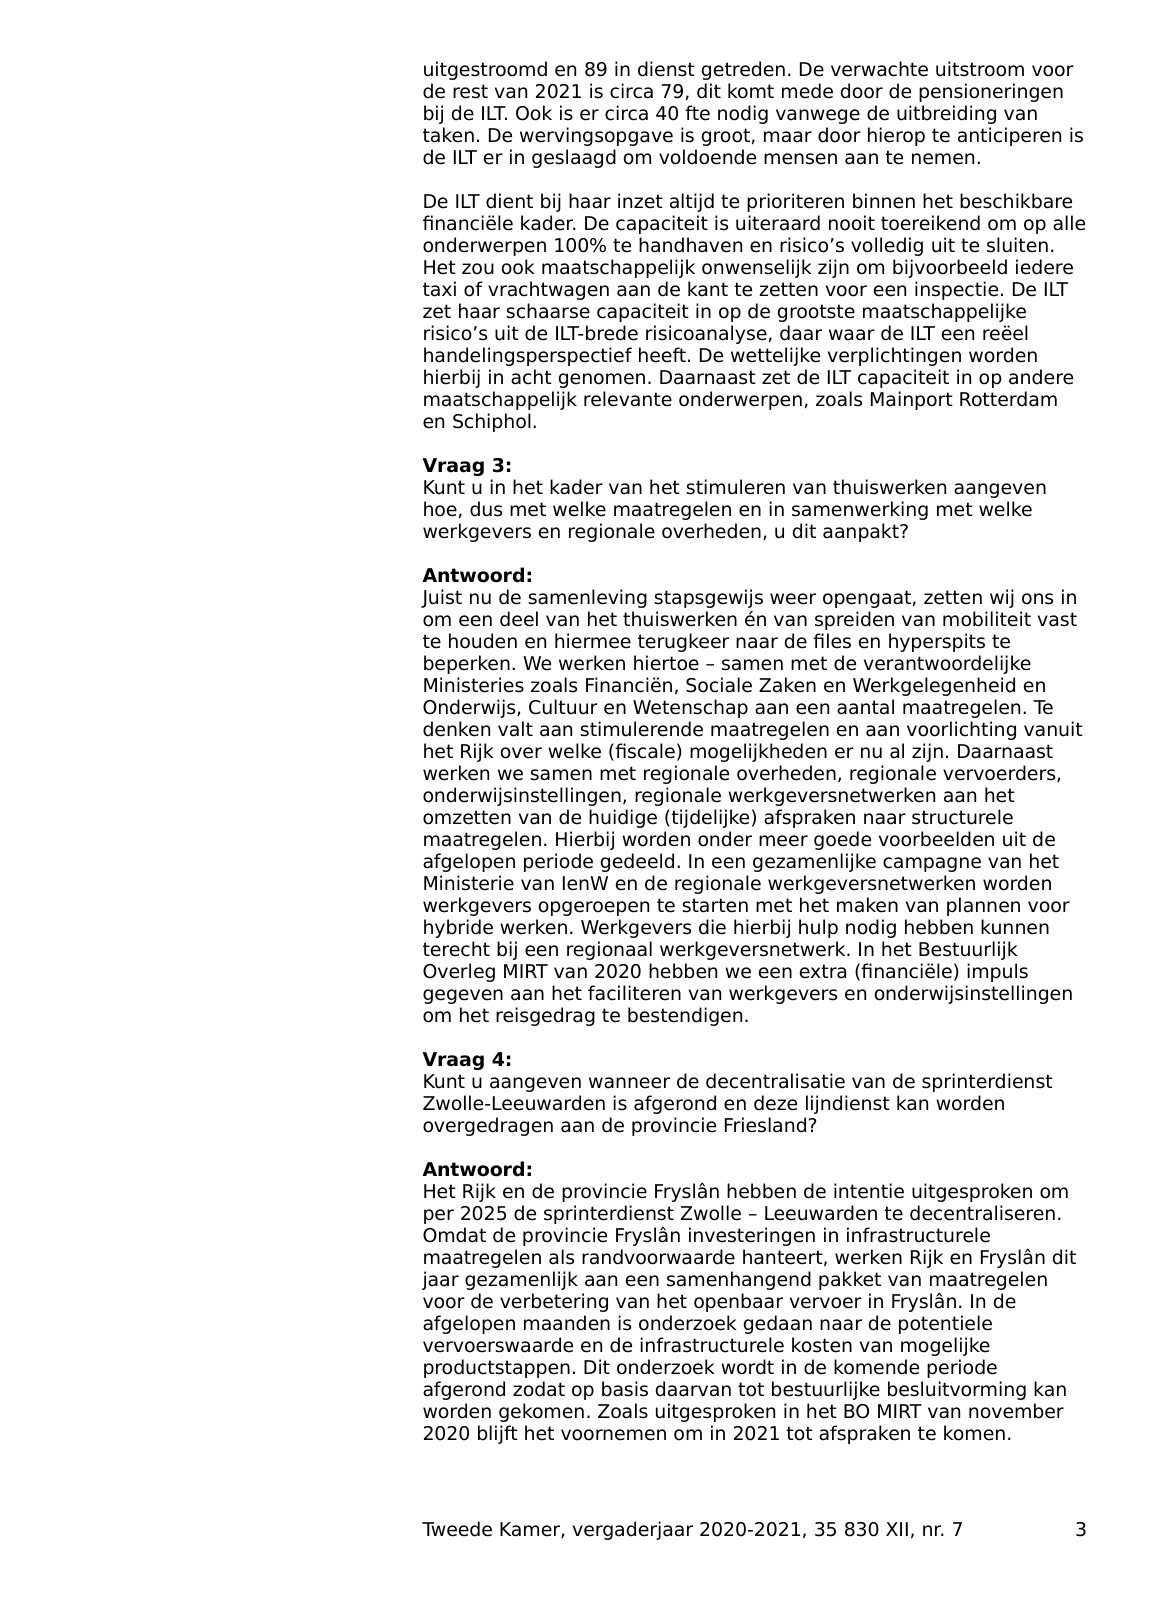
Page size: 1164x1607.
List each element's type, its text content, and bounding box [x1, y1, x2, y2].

subtitle Antwoord: [422, 1159, 1087, 1181]
text uitgestroomd en 89 in dienst getreden. De verwachte uitstroom voor de rest van 2021 is circa 79, dit komt mede door de pensioneringen bij de ILT. Ook is er circa 40 fte nodig vanwege de uitbreiding van taken. De wervingsopgave is groot, maar door hierop te anticiperen is de ILT er in geslaagd om voldoende mensen aan te nemen. [422, 59, 1087, 169]
subtitle Vraag 4: [422, 1049, 1087, 1071]
text Juist nu de samenleving stapsgewijs weer opengaat, zetten wij ons in om een deel van het thuiswerken én van spreiden van mobiliteit vast te houden en hiermee terugkeer naar de files en hyperspits te beperken. We werken hiertoe – samen met de verantwoordelijke Ministeries zoals Financiën, Sociale Zaken en Werkgelegenheid en Onderwijs, Cultuur en Wetenschap aan een aantal maatregelen. Te denken valt aan stimulerende maatregelen en aan voorlichting vanuit het Rijk over welke (fiscale) mogelijkheden er nu al zijn. Daarnaast werken we samen met regionale overheden, regionale vervoerders, onderwijsinstellingen, regionale werkgeversnetwerken aan het omzetten van de huidige (tijdelijke) afspraken naar structurele maatregelen. Hierbij worden onder meer goede voorbeelden uit de afgelopen periode gedeeld. In een gezamenlijke campagne van het Ministerie van IenW en de regionale werkgeversnetwerken worden werkgevers opgeroepen te starten met het maken van plannen voor hybride werken. Werkgevers die hierbij hulp nodig hebben kunnen terecht bij een regionaal werkgeversnetwerk. In het Bestuurlijk Overleg MIRT van 2020 hebben we een extra (financiële) impuls gegeven aan het faciliteren van werkgevers en onderwijsinstellingen om het reisgedrag te bestendigen. [422, 587, 1087, 1027]
text De ILT dient bij haar inzet altijd te prioriteren binnen het beschikbare financiële kader. De capaciteit is uiteraard nooit toereikend om op alle onderwerpen 100% te handhaven en risico’s volledig uit te sluiten. Het zou ook maatschappelijk onwenselijk zijn om bijvoorbeeld iedere taxi of vrachtwagen aan de kant te zetten voor een inspectie. De ILT zet haar schaarse capaciteit in op de grootste maatschappelijke risico’s uit de ILT-brede risicoanalyse, daar waar de ILT een reëel handelingsperspectief heeft. De wettelijke verplichtingen worden hierbij in acht genomen. Daarnaast zet de ILT capaciteit in op andere maatschappelijk relevante onderwerpen, zoals Mainport Rotterdam en Schiphol. [422, 191, 1087, 433]
subtitle Vraag 3: [422, 455, 1087, 477]
text Kunt u aangeven wanneer de decentralisatie van de sprinterdienst Zwolle-Leeuwarden is afgerond en deze lijndienst kan worden overgedragen aan de provincie Friesland? [422, 1071, 1087, 1137]
text Kunt u in het kader van het stimuleren van thuiswerken aangeven hoe, dus met welke maatregelen en in samenwerking met welke werkgevers en regionale overheden, u dit aanpakt? [422, 477, 1087, 543]
text Het Rijk en de provincie Fryslân hebben de intentie uitgesproken om per 2025 de sprinterdienst Zwolle – Leeuwarden te decentraliseren. Omdat de provincie Fryslân investeringen in infrastructurele maatregelen als randvoorwaarde hanteert, werken Rijk en Fryslân dit jaar gezamenlijk aan een samenhangend pakket van maatregelen voor de verbetering van het openbaar vervoer in Fryslân. In de afgelopen maanden is onderzoek gedaan naar de potentiele vervoerswaarde en de infrastructurele kosten van mogelijke productstappen. Dit onderzoek wordt in de komende periode afgerond zodat op basis daarvan tot bestuurlijke besluitvorming kan worden gekomen. Zoals uitgesproken in het BO MIRT van november 2020 blijft het voornemen om in 2021 tot afspraken te komen. [422, 1181, 1087, 1445]
subtitle Antwoord: [422, 565, 1087, 587]
